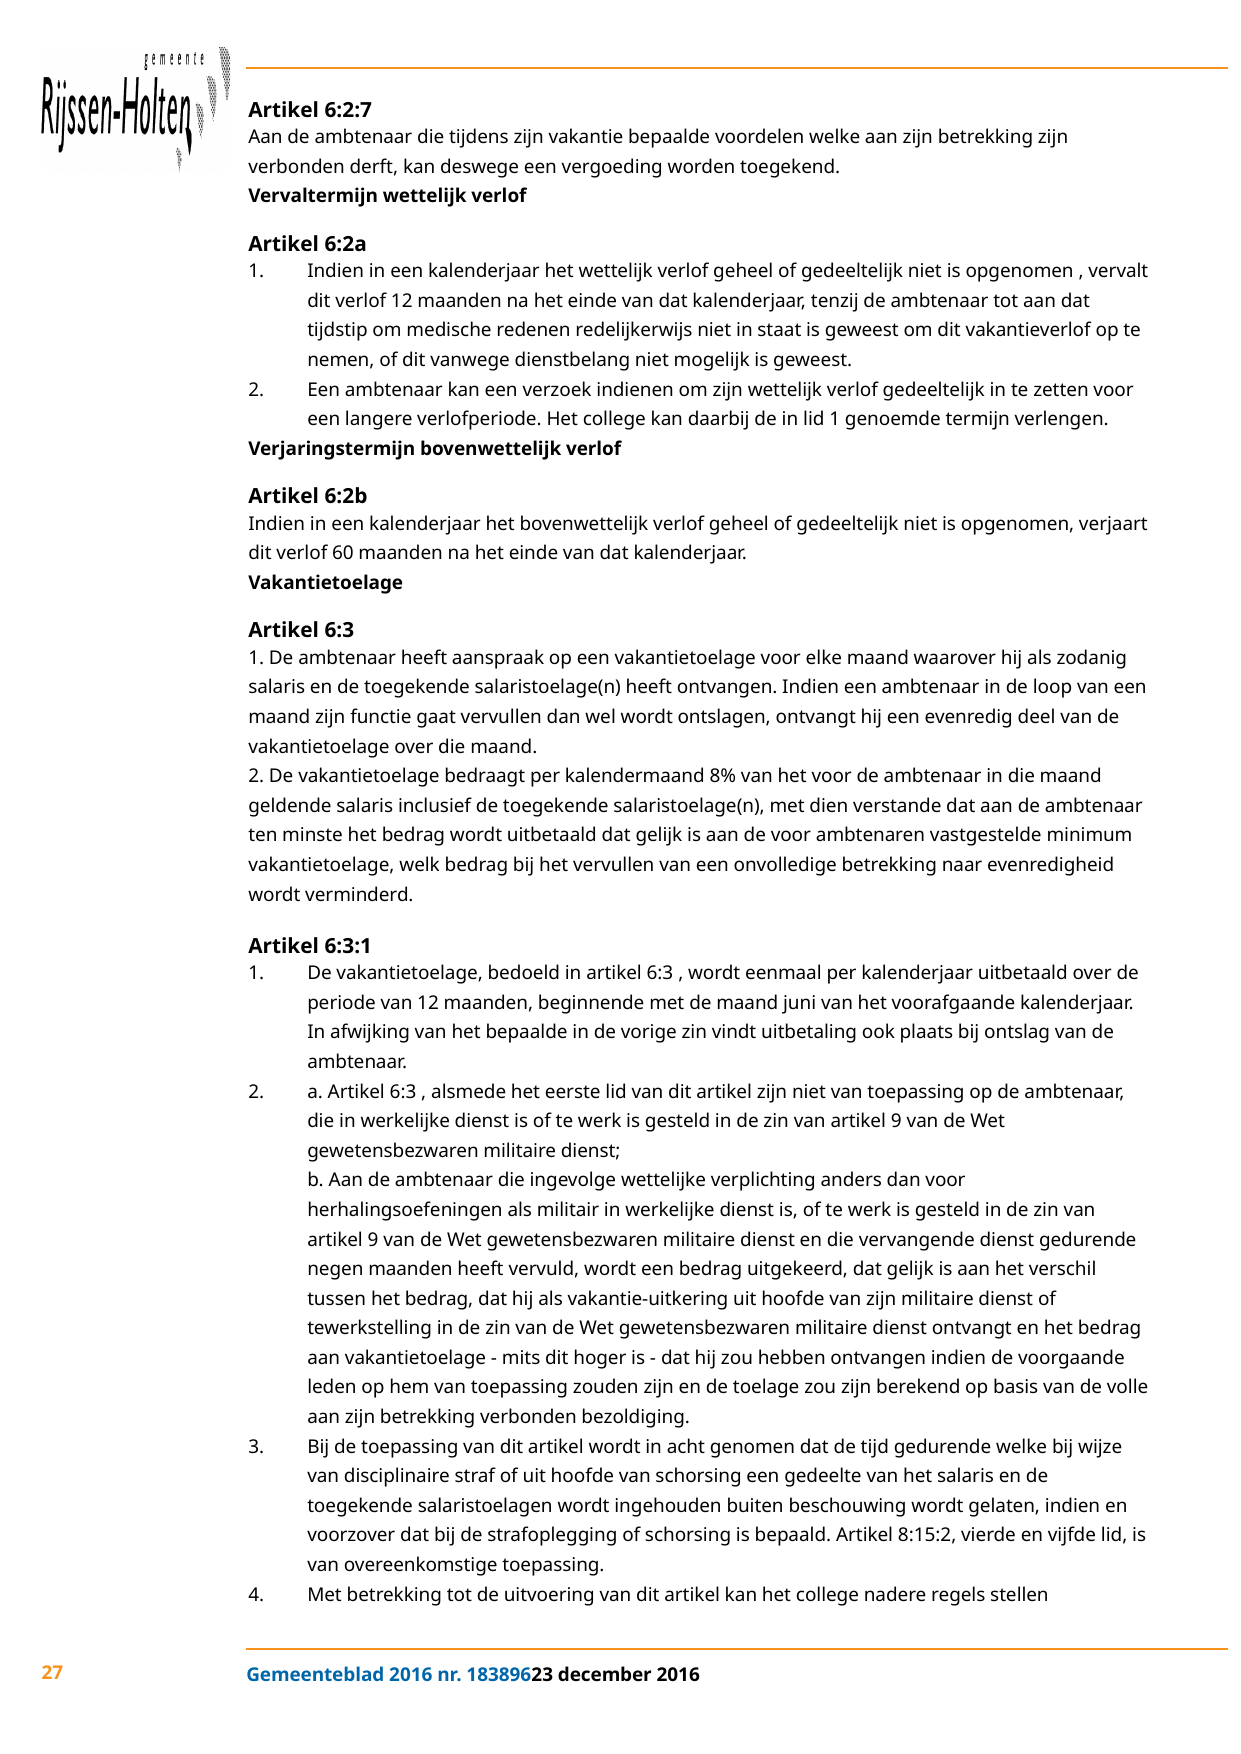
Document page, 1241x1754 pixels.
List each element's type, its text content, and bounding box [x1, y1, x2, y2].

list b. Aan de ambtenaar die ingevolge wettelijke verplichting anders dan voor herhalingsoefeningen als militair in werkelijke dienst is, of te werk is gesteld in de zin van artikel 9 van de Wet gewetensbezwaren militaire dienst en die vervangende dienst gedurende negen maanden heeft vervuld, wordt een bedrag uitgekeerd, dat gelijk is aan het verschil tussen het bedrag, dat hij als vakantie-uitkering uit hoofde van zijn militaire dienst of tewerkstelling in de zin van de Wet gewetensbezwaren militaire dienst ontvangt en het bedrag aan vakantietoelage - mits dit hoger is - dat hij zou hebben ontvangen indien de voorgaande leden op hem van toepassing zouden zijn en de toelage zou zijn berekend op basis van de volle aan zijn betrekking verbonden bezoldiging. [248, 1167, 1152, 1429]
text Aan de ambtenaar die tijdens zijn vakantie bepaalde voordelen welke aan zijn betrekking zijn verbonden derft, kan deswege een vergoeding worden toegekend. [248, 123, 1152, 178]
text Artikel 6:2b [248, 481, 1152, 510]
list a. Artikel 6:3 , alsmede het eerste lid van dit artikel zijn niet van toepassing op de ambtenaar, die in werkelijke dienst is of te werk is gesteld in de zin van artikel 9 van de Wet gewetensbezwaren militaire dienst; [248, 1078, 1152, 1163]
list Indien in een kalenderjaar het wettelijk verlof geheel of gedeeltelijk niet is opgenomen , vervalt dit verlof 12 maanden na het einde van dat kalenderjaar, tenzij de ambtenaar tot aan dat tijdstip om medische redenen redelijkerwijs niet in staat is geweest om dit vakantieverlof op te nemen, of dit vanwege dienstbelang niet mogelijk is geweest. [248, 257, 1152, 372]
text Verjaringstermijn bovenwettelijk verlof [248, 435, 1152, 461]
text Artikel 6:3:1 [248, 931, 1152, 959]
text Artikel 6:2a [248, 229, 1152, 257]
text 2. De vakantietoelage bedraagt per kalendermaand 8% van het voor de ambtenaar in die maand geldende salaris inclusief de toegekende salaristoelage(n), met dien verstande dat aan de ambtenaar ten minste het bedrag wordt uitbetaald dat gelijk is aan de voor ambtenaren vastgestelde minimum vakantietoelage, welk bedrag bij het vervullen van een onvolledige betrekking naar evenredigheid wordt verminderd. [248, 762, 1152, 906]
text Indien in een kalenderjaar het bovenwettelijk verlof geheel of gedeeltelijk niet is opgenomen, verjaart dit verlof 60 maanden na het einde van dat kalenderjaar. [248, 510, 1152, 565]
list Een ambtenaar kan een verzoek indienen om zijn wettelijk verlof gedeeltelijk in te zetten voor een langere verlofperiode. Het college kan daarbij de in lid 1 genoemde termijn verlengen. [248, 376, 1152, 431]
text Vakantietoelage [248, 569, 1152, 595]
list Bij de toepassing van dit artikel wordt in acht genomen dat de tijd gedurende welke bij wijze van disciplinaire straf of uit hoofde van schorsing een gedeelte van het salaris en de toegekende salaristoelagen wordt ingehouden buiten beschouwing wordt gelaten, indien en voorzover dat bij de strafoplegging of schorsing is bepaald. Artikel 8:15:2, vierde en vijfde lid, is van overeenkomstige toepassing. [248, 1433, 1152, 1577]
picture [41, 47, 231, 172]
list De vakantietoelage, bedoeld in artikel 6:3 , wordt eenmaal per kalenderjaar uitbetaald over de periode van 12 maanden, beginnende met de maand juni van het voorafgaande kalenderjaar. In afwijking van het bepaalde in de vorige zin vindt uitbetaling ook plaats bij ontslag van de ambtenaar. [248, 959, 1152, 1074]
text Artikel 6:3 [248, 616, 1152, 644]
text Vervaltermijn wettelijk verlof [248, 182, 1152, 208]
text Artikel 6:2:7 [248, 95, 1152, 123]
text 1. De ambtenaar heeft aanspraak op een vakantietoelage voor elke maand waarover hij als zodanig salaris en de toegekende salaristoelage(n) heeft ontvangen. Indien een ambtenaar in de loop van een maand zijn functie gaat vervullen dan wel wordt ontslagen, ontvangt hij een evenredig deel van de vakantietoelage over die maand. [248, 644, 1152, 758]
list Met betrekking tot de uitvoering van dit artikel kan het college nadere regels stellen [248, 1581, 1152, 1607]
